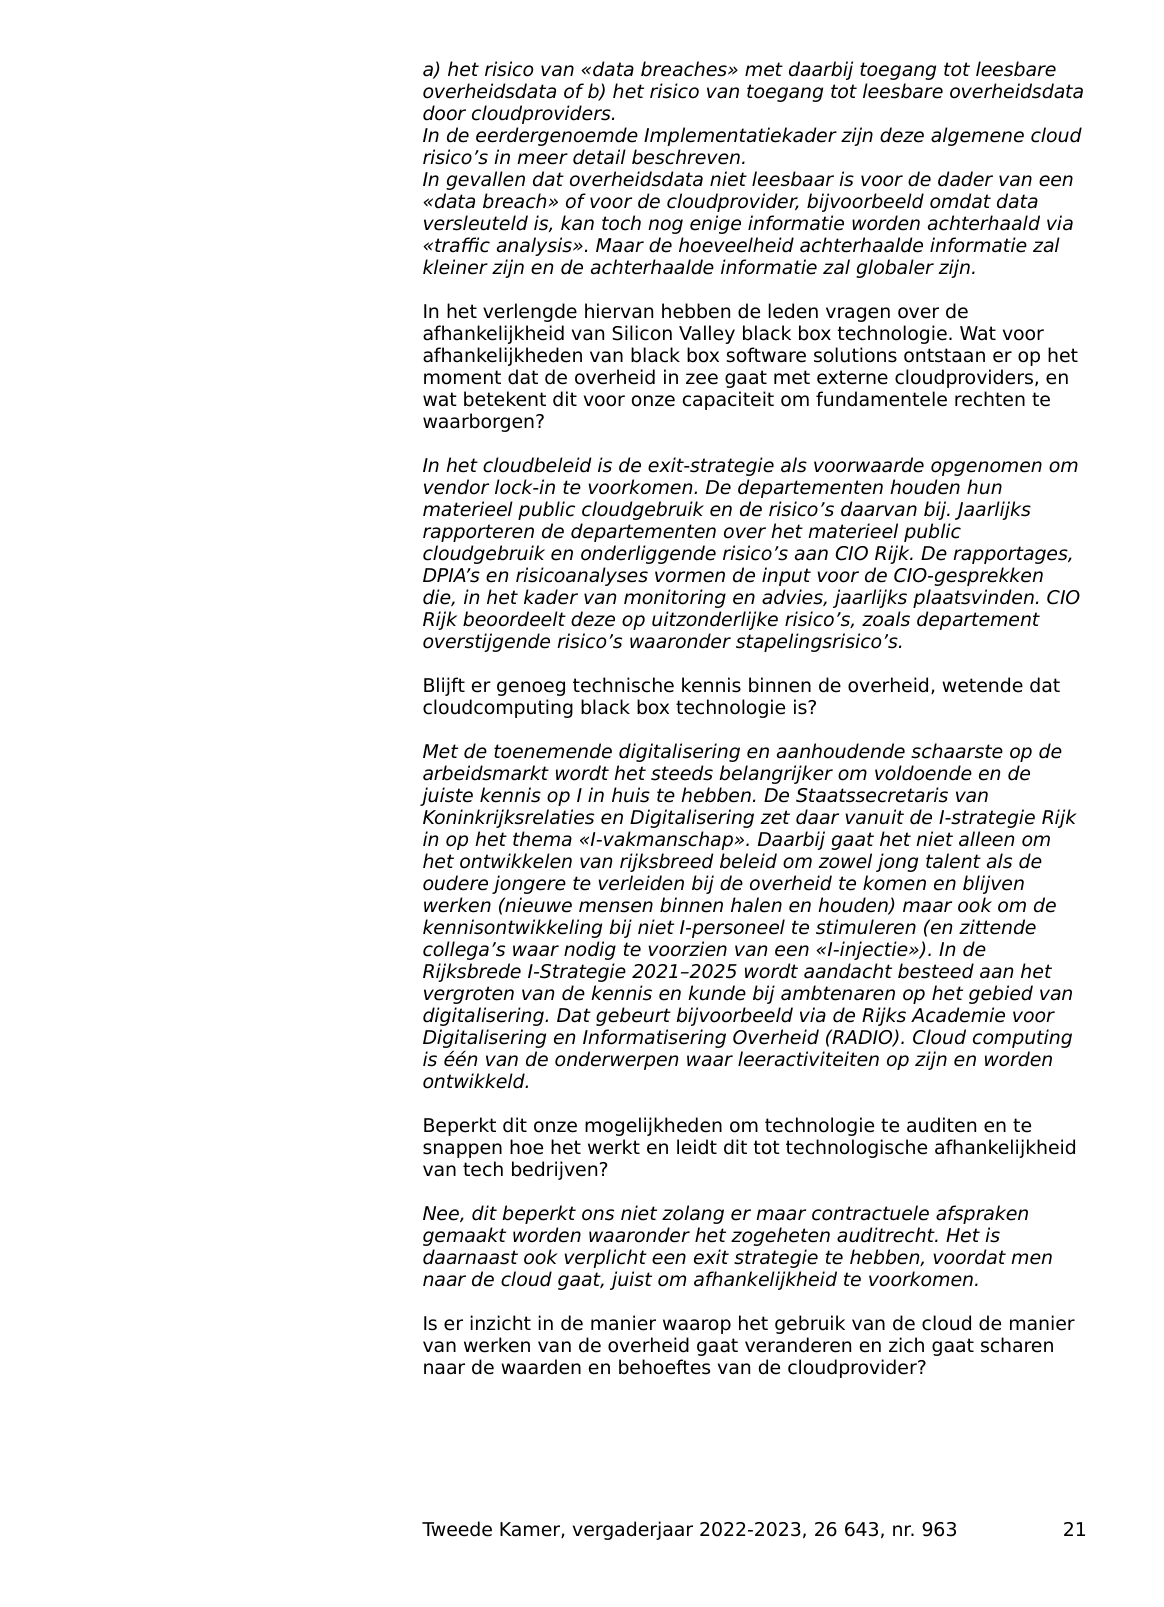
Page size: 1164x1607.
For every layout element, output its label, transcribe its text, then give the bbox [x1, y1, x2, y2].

text Beperkt dit onze mogelijkheden om technologie te auditen en te snappen hoe het werkt en leidt dit tot technologische afhankelijkheid van tech bedrijven? [422, 1115, 1087, 1181]
text In de eerdergenoemde Implementatiekader zijn deze algemene cloud risico’s in meer detail beschreven. [422, 125, 1087, 169]
text Is er inzicht in de manier waarop het gebruik van de cloud de manier van werken van de overheid gaat veranderen en zich gaat scharen naar de waarden en behoeftes van de cloudprovider? [422, 1313, 1087, 1379]
text Met de toenemende digitalisering en aanhoudende schaarste op de arbeidsmarkt wordt het steeds belangrijker om voldoende en de juiste kennis op I in huis te hebben. De Staatssecretaris van Koninkrijksrelaties en Digitalisering zet daar vanuit de I-strategie Rijk in op het thema «I-vakmanschap». Daarbij gaat het niet alleen om het ontwikkelen van rijksbreed beleid om zowel jong talent als de oudere jongere te verleiden bij de overheid te komen en blijven werken (nieuwe mensen binnen halen en houden) maar ook om de kennisontwikkeling bij niet I-personeel te stimuleren (en zittende collega’s waar nodig te voorzien van een «I-injectie»). In de Rijksbrede I-Strategie 2021–2025 wordt aandacht besteed aan het vergroten van de kennis en kunde bij ambtenaren op het gebied van digitalisering. Dat gebeurt bijvoorbeeld via de Rijks Academie voor Digitalisering en Informatisering Overheid (RADIO). Cloud computing is één van de onderwerpen waar leeractiviteiten op zijn en worden ontwikkeld. [422, 741, 1087, 1093]
text In het cloudbeleid is de exit-strategie als voorwaarde opgenomen om vendor lock-in te voorkomen. De departementen houden hun materieel public cloudgebruik en de risico’s daarvan bij. Jaarlijks rapporteren de departementen over het materieel public cloudgebruik en onderliggende risico’s aan CIO Rijk. De rapportages, DPIA’s en risicoanalyses vormen de input voor de CIO-gesprekken die, in het kader van monitoring en advies, jaarlijks plaatsvinden. CIO Rijk beoordeelt deze op uitzonderlijke risico’s, zoals departement overstijgende risico’s waaronder stapelingsrisico’s. [422, 455, 1087, 653]
text Nee, dit beperkt ons niet zolang er maar contractuele afspraken gemaakt worden waaronder het zogeheten auditrecht. Het is daarnaast ook verplicht een exit strategie te hebben, voordat men naar de cloud gaat, juist om afhankelijkheid te voorkomen. [422, 1203, 1087, 1291]
text a) het risico van «data breaches» met daarbij toegang tot leesbare overheidsdata of b) het risico van toegang tot leesbare overheidsdata door cloudproviders. [422, 59, 1087, 125]
text In gevallen dat overheidsdata niet leesbaar is voor de dader van een «data breach» of voor de cloudprovider, bijvoorbeeld omdat data versleuteld is, kan toch nog enige informatie worden achterhaald via «traffic analysis». Maar de hoeveelheid achterhaalde informatie zal kleiner zijn en de achterhaalde informatie zal globaler zijn. [422, 169, 1087, 279]
text In het verlengde hiervan hebben de leden vragen over de afhankelijkheid van Silicon Valley black box technologie. Wat voor afhankelijkheden van black box software solutions ontstaan er op het moment dat de overheid in zee gaat met externe cloudproviders, en wat betekent dit voor onze capaciteit om fundamentele rechten te waarborgen? [422, 301, 1087, 433]
text Blijft er genoeg technische kennis binnen de overheid, wetende dat cloudcomputing black box technologie is? [422, 675, 1087, 719]
